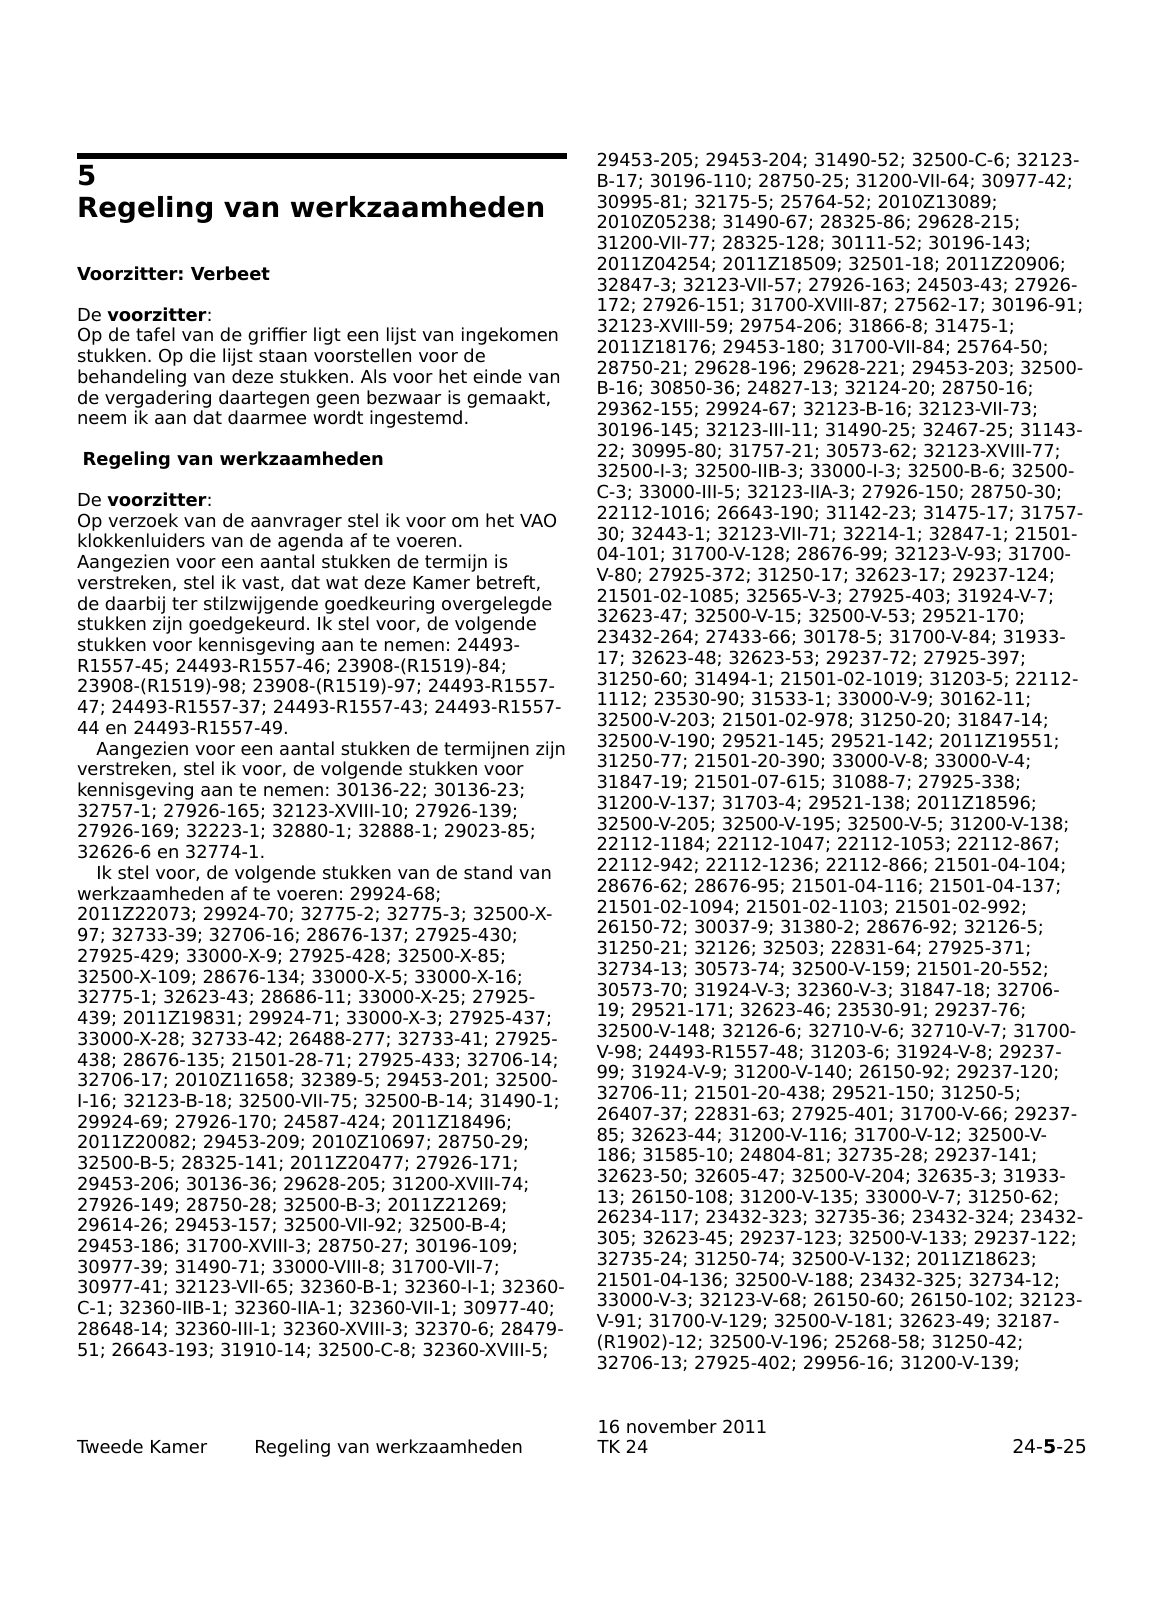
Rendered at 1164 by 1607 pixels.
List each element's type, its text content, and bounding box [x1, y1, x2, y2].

text Ik stel voor, de volgende stukken van de stand van werkzaamheden af te voeren: 29924-68; 2011Z22073; 29924-70; 32775-2; 32775-3; 32500-X-97; 32733-39; 32706-16; 28676-137; 27925-430; 27925-429; 33000-X-9; 27925-428; 32500-X-85; 32500-X-109; 28676-134; 33000-X-5; 33000-X-16; 32775-1; 32623-43; 28686-11; 33000-X-25; 27925-439; 2011Z19831; 29924-71; 33000-X-3; 27925-437; 33000-X-28; 32733-42; 26488-277; 32733-41; 27925-438; 28676-135; 21501-28-71; 27925-433; 32706-14; 32706-17; 2010Z11658; 32389-5; 29453-201; 32500-I-16; 32123-B-18; 32500-VII-75; 32500-B-14; 31490-1; 29924-69; 27926-170; 24587-424; 2011Z18496; 2011Z20082; 29453-209; 2010Z10697; 28750-29; 32500-B-5; 28325-141; 2011Z20477; 27926-171; 29453-206; 30136-36; 29628-205; 31200-XVIII-74; 27926-149; 28750-28; 32500-B-3; 2011Z21269; 29614-26; 29453-157; 32500-VII-92; 32500-B-4; 29453-186; 31700-XVIII-3; 28750-27; 30196-109; 30977-39; 31490-71; 33000-VIII-8; 31700-VII-7; 30977-41; 32123-VII-65; 32360-B-1; 32360-I-1; 32360-C-1; 32360-IIB-1; 32360-IIA-1; 32360-VII-1; 30977-40; 28648-14; 32360-III-1; 32360-XVIII-3; 32370-6; 28479-51; 26643-193; 31910-14; 32500-C-8; 32360-XVIII-5; [77, 863, 567, 1360]
text Regeling van werkzaamheden [77, 449, 567, 470]
text Op de tafel van de griffier ligt een lijst van ingekomen stukken. Op die lijst staan voorstellen voor de behandeling van deze stukken. Als voor het einde van de vergadering daartegen geen bezwaar is gemaakt, neem ik aan dat daarmee wordt ingestemd. [77, 325, 567, 429]
text De voorzitter: [77, 490, 567, 510]
text Op verzoek van de aanvrager stel ik voor om het VAO klokkenluiders van de agenda af te voeren. [77, 510, 567, 552]
text Aangezien voor een aantal stukken de termijnen zijn verstreken, stel ik voor, de volgende stukken voor kennisgeving aan te nemen: 30136-22; 30136-23; 32757-1; 27926-165; 32123-XVIII-10; 27926-139; 27926-169; 32223-1; 32880-1; 32888-1; 29023-85; 32626-6 en 32774-1. [77, 738, 567, 863]
text 29453-205; 29453-204; 31490-52; 32500-C-6; 32123-B-17; 30196-110; 28750-25; 31200-VII-64; 30977-42; 30995-81; 32175-5; 25764-52; 2010Z13089; 2010Z05238; 31490-67; 28325-86; 29628-215; 31200-VII-77; 28325-128; 30111-52; 30196-143; 2011Z04254; 2011Z18509; 32501-18; 2011Z20906; 32847-3; 32123-VII-57; 27926-163; 24503-43; 27926-172; 27926-151; 31700-XVIII-87; 27562-17; 30196-91; 32123-XVIII-59; 29754-206; 31866-8; 31475-1; 2011Z18176; 29453-180; 31700-VII-84; 25764-50; 28750-21; 29628-196; 29628-221; 29453-203; 32500-B-16; 30850-36; 24827-13; 32124-20; 28750-16; 29362-155; 29924-67; 32123-B-16; 32123-VII-73; 30196-145; 32123-III-11; 31490-25; 32467-25; 31143-22; 30995-80; 31757-21; 30573-62; 32123-XVIII-77; 32500-I-3; 32500-IIB-3; 33000-I-3; 32500-B-6; 32500-C-3; 33000-III-5; 32123-IIA-3; 27926-150; 28750-30; 22112-1016; 26643-190; 31142-23; 31475-17; 31757-30; 32443-1; 32123-VII-71; 32214-1; 32847-1; 21501-04-101; 31700-V-128; 28676-99; 32123-V-93; 31700-V-80; 27925-372; 31250-17; 32623-17; 29237-124; 21501-02-1085; 32565-V-3; 27925-403; 31924-V-7; 32623-47; 32500-V-15; 32500-V-53; 29521-170; 23432-264; 27433-66; 30178-5; 31700-V-84; 31933-17; 32623-48; 32623-53; 29237-72; 27925-397; 31250-60; 31494-1; 21501-02-1019; 31203-5; 22112-1112; 23530-90; 31533-1; 33000-V-9; 30162-11; 32500-V-203; 21501-02-978; 31250-20; 31847-14; 32500-V-190; 29521-145; 29521-142; 2011Z19551; 31250-77; 21501-20-390; 33000-V-8; 33000-V-4; 31847-19; 21501-07-615; 31088-7; 27925-338; 31200-V-137; 31703-4; 29521-138; 2011Z18596; 32500-V-205; 32500-V-195; 32500-V-5; 31200-V-138; 22112-1184; 22112-1047; 22112-1053; 22112-867; 22112-942; 22112-1236; 22112-866; 21501-04-104; 28676-62; 28676-95; 21501-04-116; 21501-04-137; 21501-02-1094; 21501-02-1103; 21501-02-992; 26150-72; 30037-9; 31380-2; 28676-92; 32126-5; 31250-21; 32126; 32503; 22831-64; 27925-371; 32734-13; 30573-74; 32500-V-159; 21501-20-552; 30573-70; 31924-V-3; 32360-V-3; 31847-18; 32706-19; 29521-171; 32623-46; 23530-91; 29237-76; 32500-V-148; 32126-6; 32710-V-6; 32710-V-7; 31700-V-98; 24493-R1557-48; 31203-6; 31924-V-8; 29237-99; 31924-V-9; 31200-V-140; 26150-92; 29237-120; 32706-11; 21501-20-438; 29521-150; 31250-5; 26407-37; 22831-63; 27925-401; 31700-V-66; 29237-85; 32623-44; 31200-V-116; 31700-V-12; 32500-V-186; 31585-10; 24804-81; 32735-28; 29237-141; 32623-50; 32605-47; 32500-V-204; 32635-3; 31933-13; 26150-108; 31200-V-135; 33000-V-7; 31250-62; 26234-117; 23432-323; 32735-36; 23432-324; 23432-305; 32623-45; 29237-123; 32500-V-133; 29237-122; 32735-24; 31250-74; 32500-V-132; 2011Z18623; 21501-04-136; 32500-V-188; 23432-325; 32734-12; 33000-V-3; 32123-V-68; 26150-60; 26150-102; 32123-V-91; 31700-V-129; 32500-V-181; 32623-49; 32187-(R1902)-12; 32500-V-196; 25268-58; 31250-42; 32706-13; 27925-402; 29956-16; 31200-V-139; [596, 150, 1087, 1373]
text Voorzitter: Verbeet [77, 264, 567, 284]
text De voorzitter: [77, 304, 567, 325]
text Aangezien voor een aantal stukken de termijn is verstreken, stel ik vast, dat wat deze Kamer betreft, de daarbij ter stilzwijgende goedkeuring overgelegde stukken zijn goedgekeurd. Ik stel voor, de volgende stukken voor kennisgeving aan te nemen: 24493-R1557-45; 24493-R1557-46; 23908-(R1519)-84; 23908-(R1519)-98; 23908-(R1519)-97; 24493-R1557-47; 24493-R1557-37; 24493-R1557-43; 24493-R1557-44 en 24493-R1557-49. [77, 552, 567, 738]
title 5 Regeling van werkzaamheden [77, 159, 567, 224]
